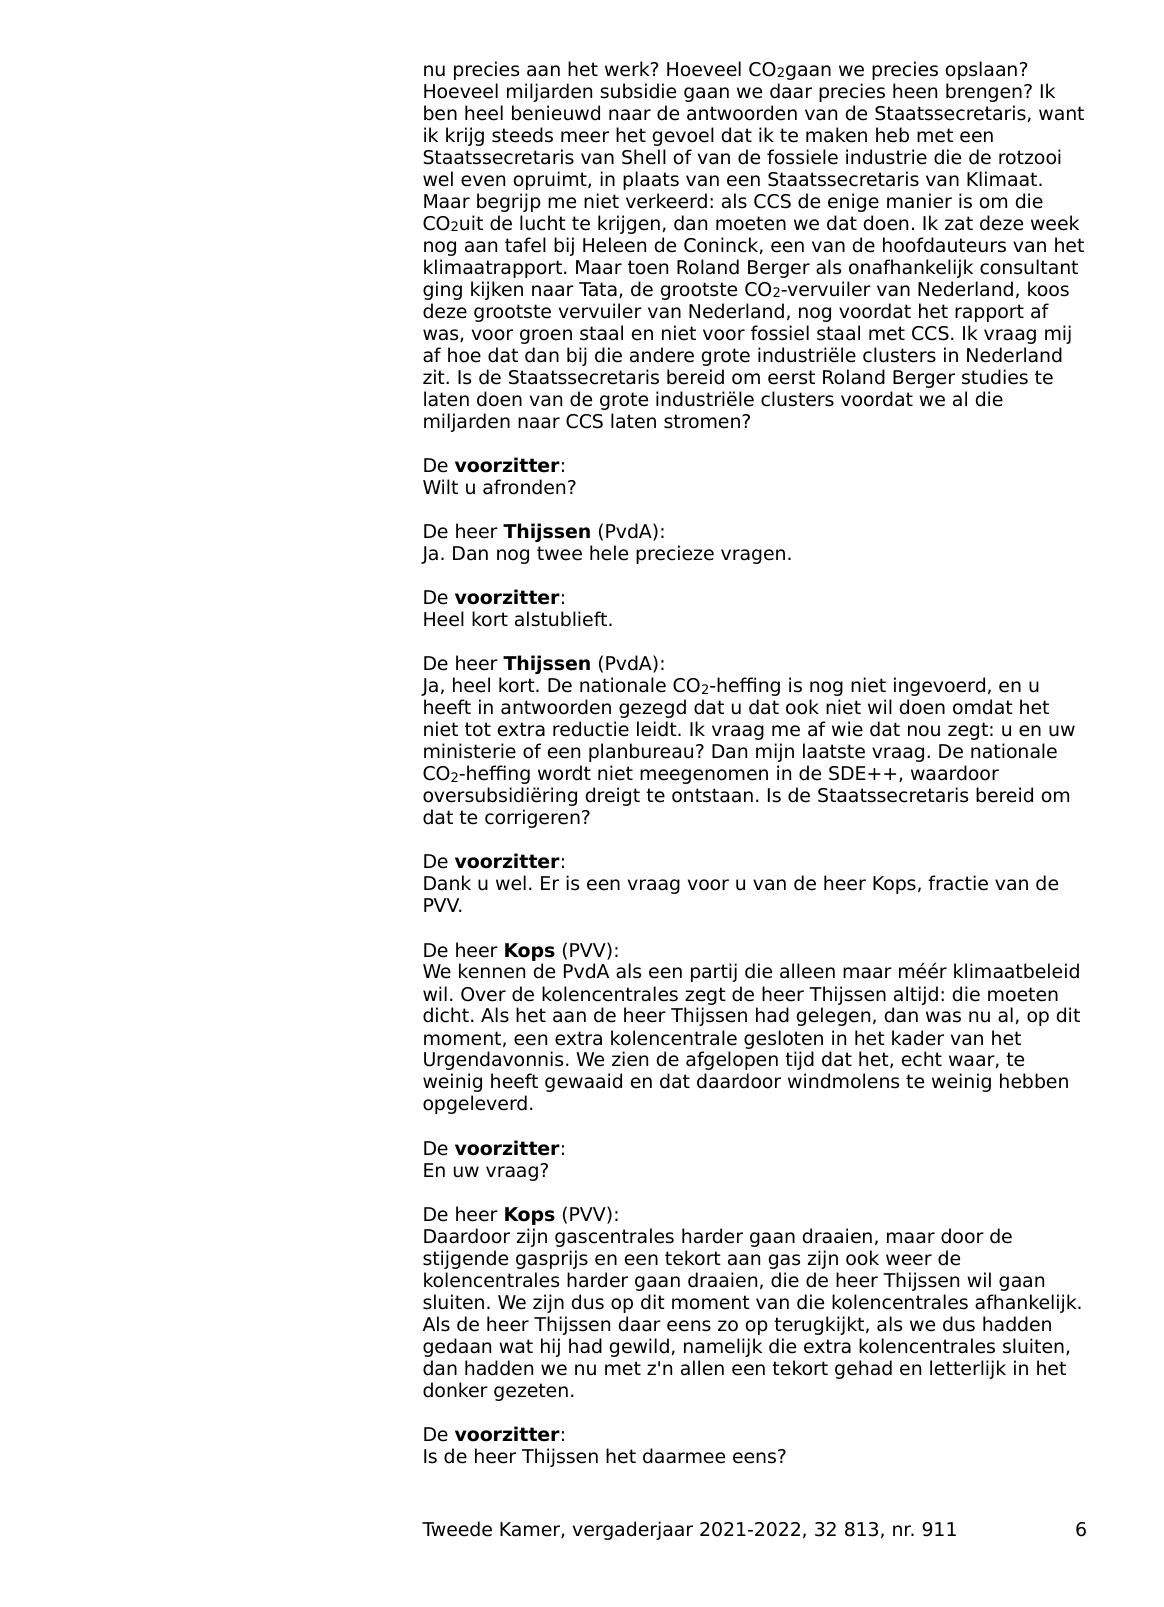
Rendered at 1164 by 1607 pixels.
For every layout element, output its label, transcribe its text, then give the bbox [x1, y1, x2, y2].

text De voorzitter: [422, 851, 1087, 873]
text Heel kort alstublieft. [422, 609, 1087, 631]
text De heer Thijssen (PvdA): [422, 653, 1087, 675]
text De voorzitter: [422, 1137, 1087, 1159]
text Is de heer Thijssen het daarmee eens? [422, 1446, 1087, 1468]
text De heer Thijssen (PvdA): [422, 521, 1087, 543]
text Wilt u afronden? [422, 477, 1087, 499]
text De heer Kops (PVV): [422, 1204, 1087, 1226]
text De voorzitter: [422, 455, 1087, 477]
text Dank u wel. Er is een vraag voor u van de heer Kops, fractie van de PVV. [422, 873, 1087, 917]
text En uw vraag? [422, 1159, 1087, 1181]
text We kennen de PvdA als een partij die alleen maar méér klimaatbeleid wil. Over de kolencentrales zegt de heer Thijssen altijd: die moeten dicht. Als het aan de heer Thijssen had gelegen, dan was nu al, op dit moment, een extra kolencentrale gesloten in het kader van het Urgendavonnis. We zien de afgelopen tijd dat het, echt waar, te weinig heeft gewaaid en dat daardoor windmolens te weinig hebben opgeleverd. [422, 961, 1087, 1115]
text Maar begrijp me niet verkeerd: als CCS de enige manier is om die CO2uit de lucht te krijgen, dan moeten we dat doen. Ik zat deze week nog aan tafel bij Heleen de Coninck, een van de hoofdauteurs van het klimaatrapport. Maar toen Roland Berger als onafhankelijk consultant ging kijken naar Tata, de grootste CO2-vervuiler van Nederland, koos deze grootste vervuiler van Nederland, nog voordat het rapport af was, voor groen staal en niet voor fossiel staal met CCS. Ik vraag mij af hoe dat dan bij die andere grote industriële clusters in Nederland zit. Is de Staatssecretaris bereid om eerst Roland Berger studies te laten doen van de grote industriële clusters voordat we al die miljarden naar CCS laten stromen? [422, 191, 1087, 433]
text De voorzitter: [422, 1424, 1087, 1446]
text Daardoor zijn gascentrales harder gaan draaien, maar door de stijgende gasprijs en een tekort aan gas zijn ook weer de kolencentrales harder gaan draaien, die de heer Thijssen wil gaan sluiten. We zijn dus op dit moment van die kolencentrales afhankelijk. Als de heer Thijssen daar eens zo op terugkijkt, als we dus hadden gedaan wat hij had gewild, namelijk die extra kolencentrales sluiten, dan hadden we nu met z'n allen een tekort gehad en letterlijk in het donker gezeten. [422, 1226, 1087, 1401]
text Ja. Dan nog twee hele precieze vragen. [422, 543, 1087, 565]
text De voorzitter: [422, 587, 1087, 609]
text nu precies aan het werk? Hoeveel CO2gaan we precies opslaan? Hoeveel miljarden subsidie gaan we daar precies heen brengen? Ik ben heel benieuwd naar de antwoorden van de Staatssecretaris, want ik krijg steeds meer het gevoel dat ik te maken heb met een Staatssecretaris van Shell of van de fossiele industrie die de rotzooi wel even opruimt, in plaats van een Staatssecretaris van Klimaat. [422, 59, 1087, 191]
text De heer Kops (PVV): [422, 939, 1087, 961]
text Ja, heel kort. De nationale CO2-heffing is nog niet ingevoerd, en u heeft in antwoorden gezegd dat u dat ook niet wil doen omdat het niet tot extra reductie leidt. Ik vraag me af wie dat nou zegt: u en uw ministerie of een planbureau? Dan mijn laatste vraag. De nationale CO2-heffing wordt niet meegenomen in de SDE++, waardoor oversubsidiëring dreigt te ontstaan. Is de Staatssecretaris bereid om dat te corrigeren? [422, 675, 1087, 829]
